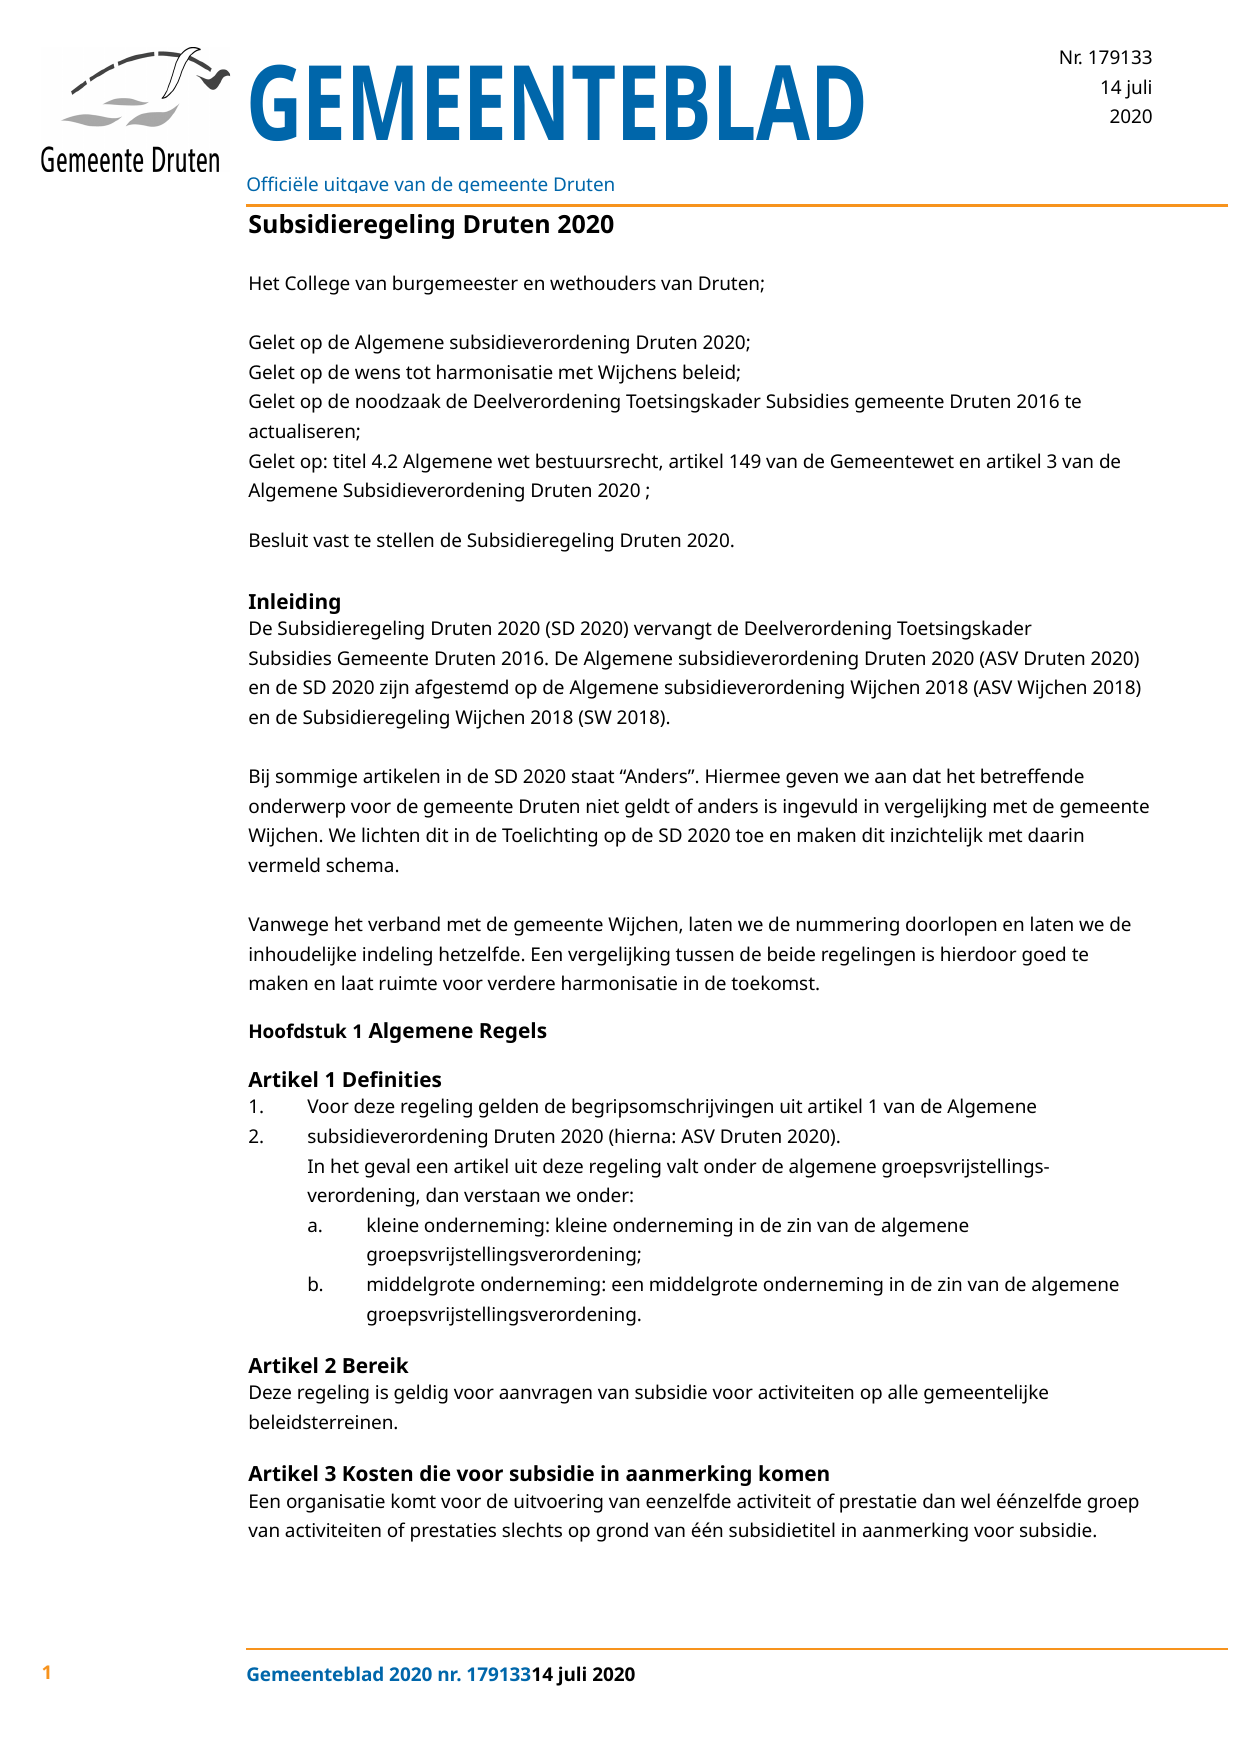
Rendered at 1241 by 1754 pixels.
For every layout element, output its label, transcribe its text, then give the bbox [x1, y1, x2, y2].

text Artikel 1 Definities [248, 1065, 1152, 1094]
list kleine onderneming: kleine onderneming in de zin van de algemene groepsvrijstellingsverordening; [307, 1212, 1152, 1267]
list subsidieverordening Druten 2020 (hierna: ASV Druten 2020). [248, 1123, 1152, 1149]
text Een organisatie komt voor de uitvoering van eenzelfde activiteit of prestatie dan wel éénzelfde groep van activiteiten of prestaties slechts op grond van één subsidietitel in aanmerking voor subsidie. [248, 1488, 1152, 1543]
text Artikel 2 Bereik [248, 1351, 1152, 1379]
text Vanwege het verband met de gemeente Wijchen, laten we de nummering doorlopen en laten we de inhoudelijke indeling hetzelfde. Een vergelijking tussen de beide regelingen is hierdoor goed te maken en laat ruimte voor verdere harmonisatie in de toekomst. [248, 911, 1152, 996]
text Artikel 3 Kosten die voor subsidie in aanmerking komen [248, 1459, 1152, 1488]
list Voor deze regeling gelden de begripsomschrijvingen uit artikel 1 van de Algemene [248, 1094, 1152, 1119]
text Inleiding [248, 587, 1152, 615]
list middelgrote onderneming: een middelgrote onderneming in de zin van de algemene groepsvrijstellingsverordening. [307, 1271, 1152, 1326]
text Gelet op de Algemene subsidieverordening Druten 2020; [248, 329, 1152, 355]
text Bij sommige artikelen in de SD 2020 staat “Anders”. Hiermee geven we aan dat het betreffende onderwerp voor de gemeente Druten niet geldt of anders is ingevuld in vergelijking met de gemeente Wijchen. We lichten dit in de Toelichting op de SD 2020 toe en maken dit inzichtelijk met daarin vermeld schema. [248, 763, 1152, 878]
text Besluit vast te stellen de Subsidieregeling Druten 2020. [248, 528, 1152, 553]
text Gelet op: titel 4.2 Algemene wet bestuursrecht, artikel 149 van de Gemeentewet en artikel 3 van de Algemene Subsidieverordening Druten 2020 ; [248, 448, 1152, 503]
text Deze regeling is geldig voor aanvragen van subsidie voor activiteiten op alle gemeentelijke beleidsterreinen. [248, 1379, 1152, 1435]
text Het College van burgemeester en wethouders van Druten; [248, 270, 1152, 296]
list In het geval een artikel uit deze regeling valt onder de algemene groepsvrijstellings-verordening, dan verstaan we onder: [248, 1153, 1152, 1208]
text De Subsidieregeling Druten 2020 (SD 2020) vervangt de Deelverordening Toetsingskader [248, 615, 1152, 641]
text Hoofdstuk 1 Algemene Regels [248, 1016, 1152, 1044]
text Gelet op de wens tot harmonisatie met Wijchens beleid; [248, 359, 1152, 385]
text Subsidieregeling Druten 2020 [248, 207, 1152, 241]
picture [41, 47, 231, 172]
text Gelet op de noodzaak de Deelverordening Toetsingskader Subsidies gemeente Druten 2016 te actualiseren; [248, 389, 1152, 444]
text Subsidies Gemeente Druten 2016. De Algemene subsidieverordening Druten 2020 (ASV Druten 2020) en de SD 2020 zijn afgestemd op de Algemene subsidieverordening Wijchen 2018 (ASV Wijchen 2018) en de Subsidieregeling Wijchen 2018 (SW 2018). [248, 645, 1152, 730]
